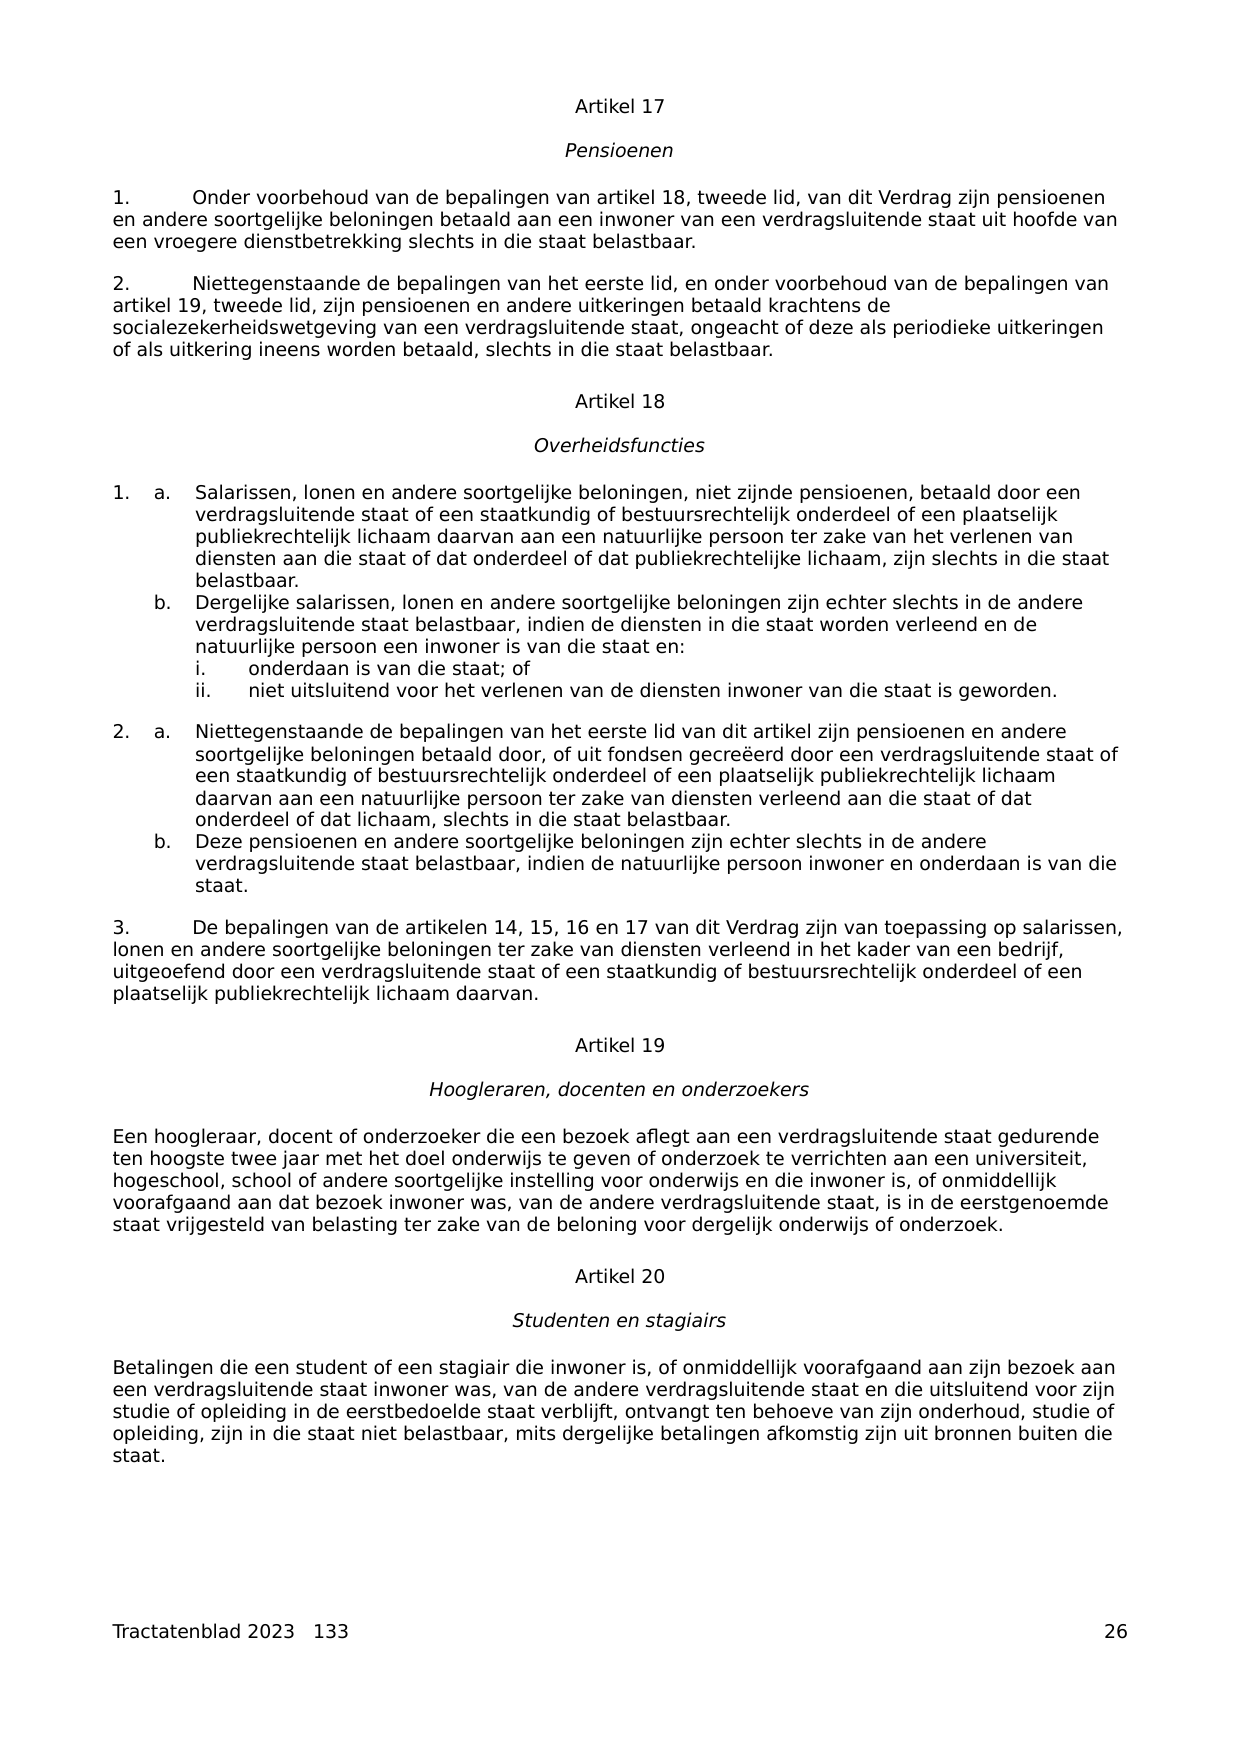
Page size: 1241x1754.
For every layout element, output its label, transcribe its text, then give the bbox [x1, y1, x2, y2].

subtitle Artikel 20 Studenten en stagiairs [112, 1266, 1128, 1332]
subtitle Artikel 18 Overheidsfuncties [112, 391, 1128, 457]
text 1. a. Salarissen, lonen en andere soortgelijke beloningen, niet zijnde pensioenen, betaald door een verdragsluitende staat of een staatkundig of bestuursrechtelijk onderdeel of een plaatselijk publiekrechtelijk lichaam daarvan aan een natuurlijke persoon ter zake van het verlenen van diensten aan die staat of dat onderdeel of dat publiekrechtelijke lichaam, zijn slechts in die staat belastbaar. [112, 482, 1128, 592]
text 2. Niettegenstaande de bepalingen van het eerste lid, en onder voorbehoud van de bepalingen van artikel 19, tweede lid, zijn pensioenen en andere uitkeringen betaald krachtens de socialezekerheidswetgeving van een verdragsluitende staat, ongeacht of deze als periodieke uitkeringen of als uitkering ineens worden betaald, slechts in die staat belastbaar. [112, 273, 1128, 361]
text 3. De bepalingen van de artikelen 14, 15, 16 en 17 van dit Verdrag zijn van toepassing op salarissen, lonen en andere soortgelijke beloningen ter zake van diensten verleend in het kader van een bedrijf, uitgeoefend door een verdragsluitende staat of een staatkundig of bestuursrechtelijk onderdeel of een plaatselijk publiekrechtelijk lichaam daarvan. [112, 917, 1128, 1005]
subtitle Artikel 19 Hoogleraren, docenten en onderzoekers [112, 1035, 1128, 1101]
text Betalingen die een student of een stagiair die inwoner is, of onmiddellijk voorafgaand aan zijn bezoek aan een verdragsluitende staat inwoner was, van de andere verdragsluitende staat en die uitsluitend voor zijn studie of opleiding in de eerstbedoelde staat verblijft, ontvangt ten behoeve van zijn onderhoud, studie of opleiding, zijn in die staat niet belastbaar, mits dergelijke betalingen afkomstig zijn uit bronnen buiten die staat. [112, 1357, 1128, 1467]
text Een hoogleraar, docent of onderzoeker die een bezoek aflegt aan een verdragsluitende staat gedurende ten hoogste twee jaar met het doel onderwijs te geven of onderzoek te verrichten aan een universiteit, hogeschool, school of andere soortgelijke instelling voor onderwijs en die inwoner is, of onmiddellijk voorafgaand aan dat bezoek inwoner was, van de andere verdragsluitende staat, is in de eerstgenoemde staat vrijgesteld van belasting ter zake van de beloning voor dergelijk onderwijs of onderzoek. [112, 1126, 1128, 1236]
text 2. a. Niettegenstaande de bepalingen van het eerste lid van dit artikel zijn pensioenen en andere soortgelijke beloningen betaald door, of uit fondsen gecreëerd door een verdragsluitende staat of een staatkundig of bestuursrechtelijk onderdeel of een plaatselijk publiekrechtelijk lichaam daarvan aan een natuurlijke persoon ter zake van diensten verleend aan die staat of dat onderdeel of dat lichaam, slechts in die staat belastbaar. [112, 721, 1128, 831]
text i. onderdaan is van die staat; of [195, 657, 1128, 679]
text b. Deze pensioenen en andere soortgelijke beloningen zijn echter slechts in de andere verdragsluitende staat belastbaar, indien de natuurlijke persoon inwoner en onderdaan is van die staat. [153, 831, 1128, 897]
subtitle Artikel 17 Pensioenen [112, 96, 1128, 162]
text ii. niet uitsluitend voor het verlenen van de diensten inwoner van die staat is geworden. [195, 679, 1128, 701]
text 1. Onder voorbehoud van de bepalingen van artikel 18, tweede lid, van dit Verdrag zijn pensioenen en andere soortgelijke beloningen betaald aan een inwoner van een verdragsluitende staat uit hoofde van een vroegere dienstbetrekking slechts in die staat belastbaar. [112, 187, 1128, 253]
text b. Dergelijke salarissen, lonen en andere soortgelijke beloningen zijn echter slechts in de andere verdragsluitende staat belastbaar, indien de diensten in die staat worden verleend en de natuurlijke persoon een inwoner is van die staat en: [153, 592, 1128, 657]
